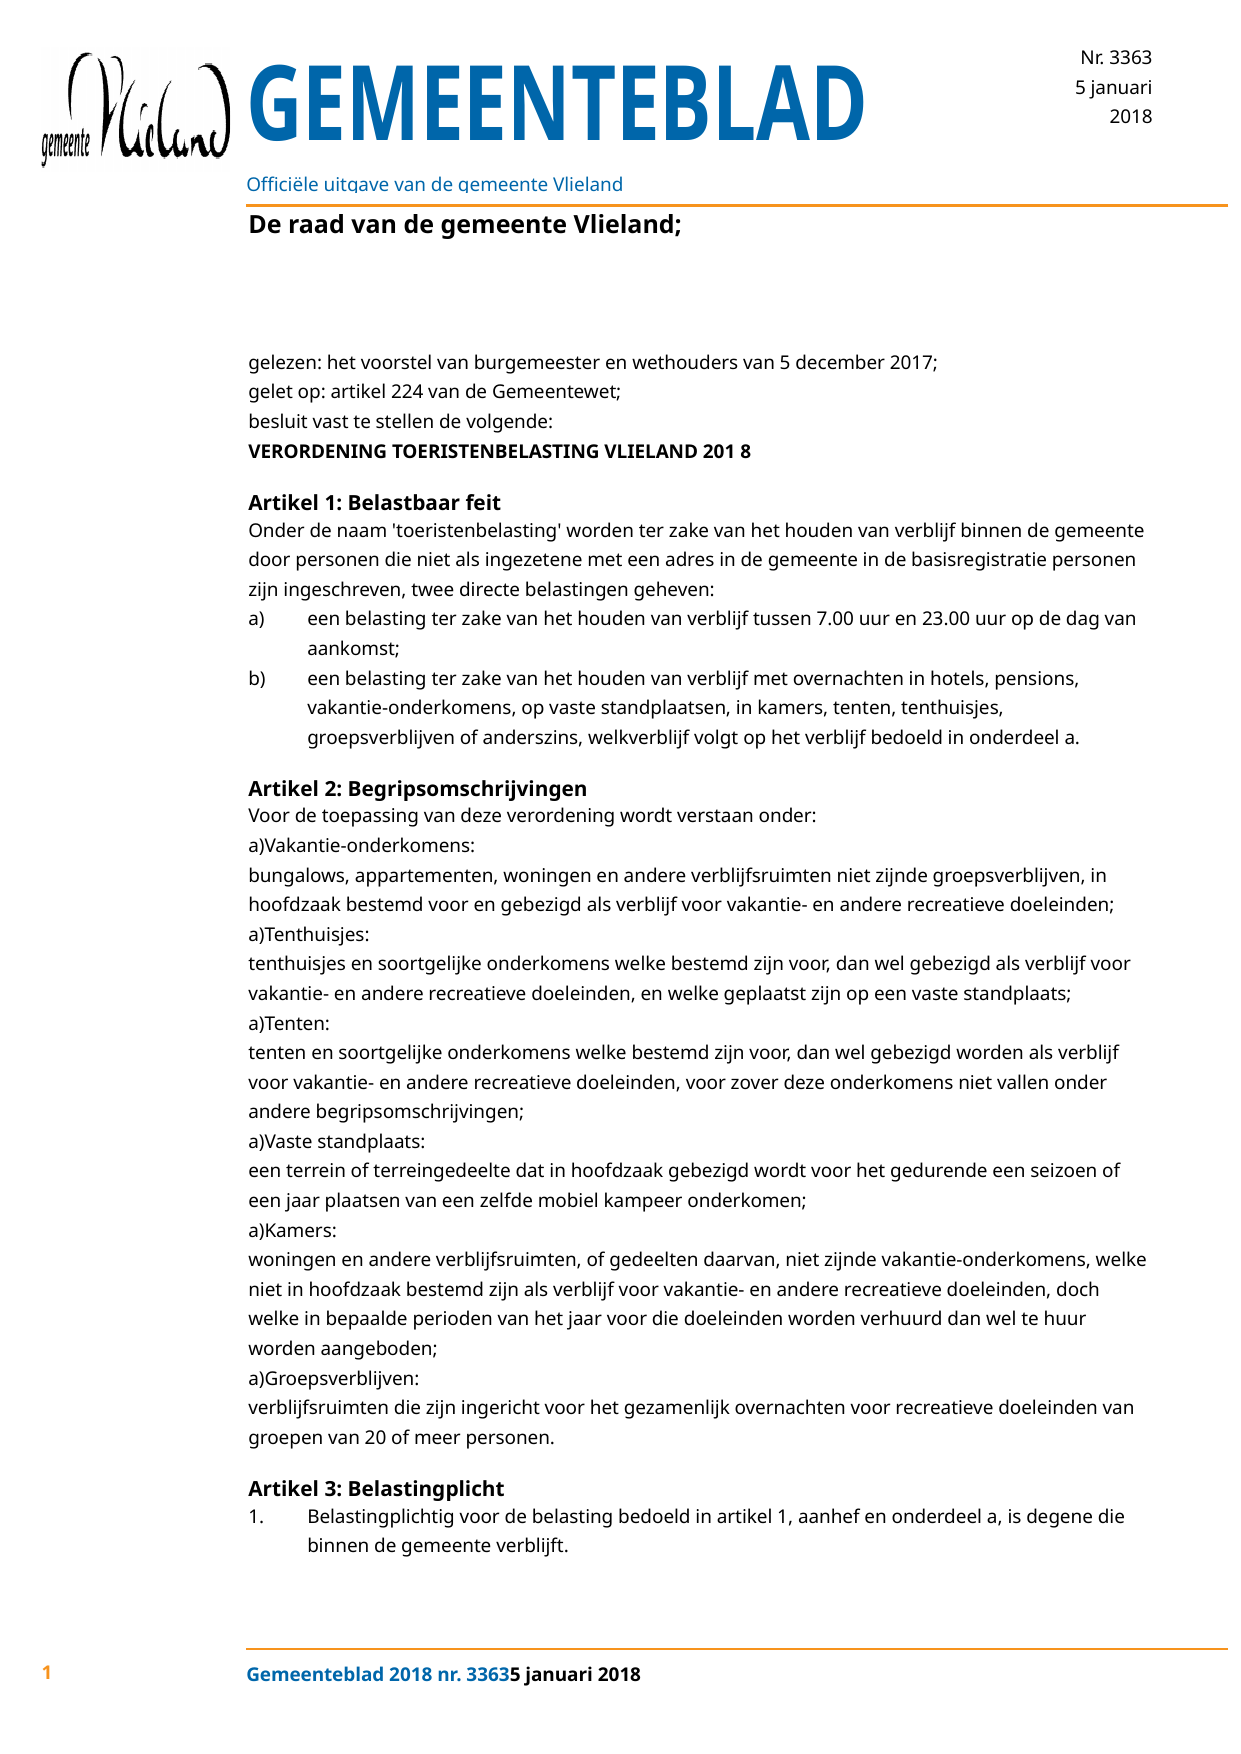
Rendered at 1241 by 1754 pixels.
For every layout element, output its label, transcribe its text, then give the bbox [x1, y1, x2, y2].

text besluit vast te stellen de volgende: [248, 408, 1152, 434]
text gelet op: artikel 224 van de Gemeentewet; [248, 379, 1152, 404]
list Belastingplichtig voor de belasting bedoeld in artikel 1, aanhef en onderdeel a, is degene die binnen de gemeente verblijft. [248, 1503, 1152, 1558]
text een terrein of terreingedeelte dat in hoofdzaak gebezigd wordt voor het gedurende een seizoen of een jaar plaatsen van een zelfde mobiel kampeer onderkomen; [248, 1158, 1152, 1213]
text gelezen: het voorstel van burgemeester en wethouders van 5 december 2017; [248, 349, 1152, 375]
text Artikel 1: Belastbaar feit [248, 488, 1152, 517]
text a)Vakantie-onderkomens: [248, 832, 1152, 858]
text a)Vaste standplaats: [248, 1128, 1152, 1154]
text a)Groepsverblijven: [248, 1365, 1152, 1391]
text VERORDENING TOERISTENBELASTING VLIELAND 201 8 [248, 438, 1152, 464]
text woningen en andere verblijfsruimten, of gedeelten daarvan, niet zijnde vakantie-onderkomens, welke niet in hoofdzaak bestemd zijn als verblijf voor vakantie- en andere recreatieve doeleinden, doch welke in bepaalde perioden van het jaar voor die doeleinden worden verhuurd dan wel te huur worden aangeboden; [248, 1246, 1152, 1361]
text De raad van de gemeente Vlieland; [248, 207, 1152, 241]
text Voor de toepassing van deze verordening wordt verstaan onder: [248, 803, 1152, 828]
text a)Kamers: [248, 1217, 1152, 1243]
list een belasting ter zake van het houden van verblijf met overnachten in hotels, pensions, vakantie-onderkomens, op vaste standplaatsen, in kamers, tenten, tenthuisjes, groepsverblijven of anderszins, welkverblijf volgt op het verblijf bedoeld in onderdeel a. [248, 665, 1152, 749]
text Onder de naam 'toeristenbelasting' worden ter zake van het houden van verblijf binnen de gemeente door personen die niet als ingezetene met een adres in de gemeente in de basisregistratie personen zijn ingeschreven, twee directe belastingen geheven: [248, 517, 1152, 602]
text a)Tenthuisjes: [248, 921, 1152, 947]
text a)Tenten: [248, 1010, 1152, 1036]
text tenthuisjes en soortgelijke onderkomens welke bestemd zijn voor, dan wel gebezigd als verblijf voor vakantie- en andere recreatieve doeleinden, en welke geplaatst zijn op een vaste standplaats; [248, 951, 1152, 1006]
text Artikel 3: Belastingplicht [248, 1474, 1152, 1503]
text Artikel 2: Begripsomschrijvingen [248, 774, 1152, 803]
picture [41, 47, 231, 172]
text tenten en soortgelijke onderkomens welke bestemd zijn voor, dan wel gebezigd worden als verblijf voor vakantie- en andere recreatieve doeleinden, voor zover deze onderkomens niet vallen onder andere begripsomschrijvingen; [248, 1039, 1152, 1124]
text bungalows, appartementen, woningen en andere verblijfsruimten niet zijnde groepsverblijven, in hoofdzaak bestemd voor en gebezigd als verblijf voor vakantie- en andere recreatieve doeleinden; [248, 862, 1152, 917]
list een belasting ter zake van het houden van verblijf tussen 7.00 uur en 23.00 uur op de dag van aankomst; [248, 606, 1152, 661]
text verblijfsruimten die zijn ingericht voor het gezamenlijk overnachten voor recreatieve doeleinden van groepen van 20 of meer personen. [248, 1394, 1152, 1450]
